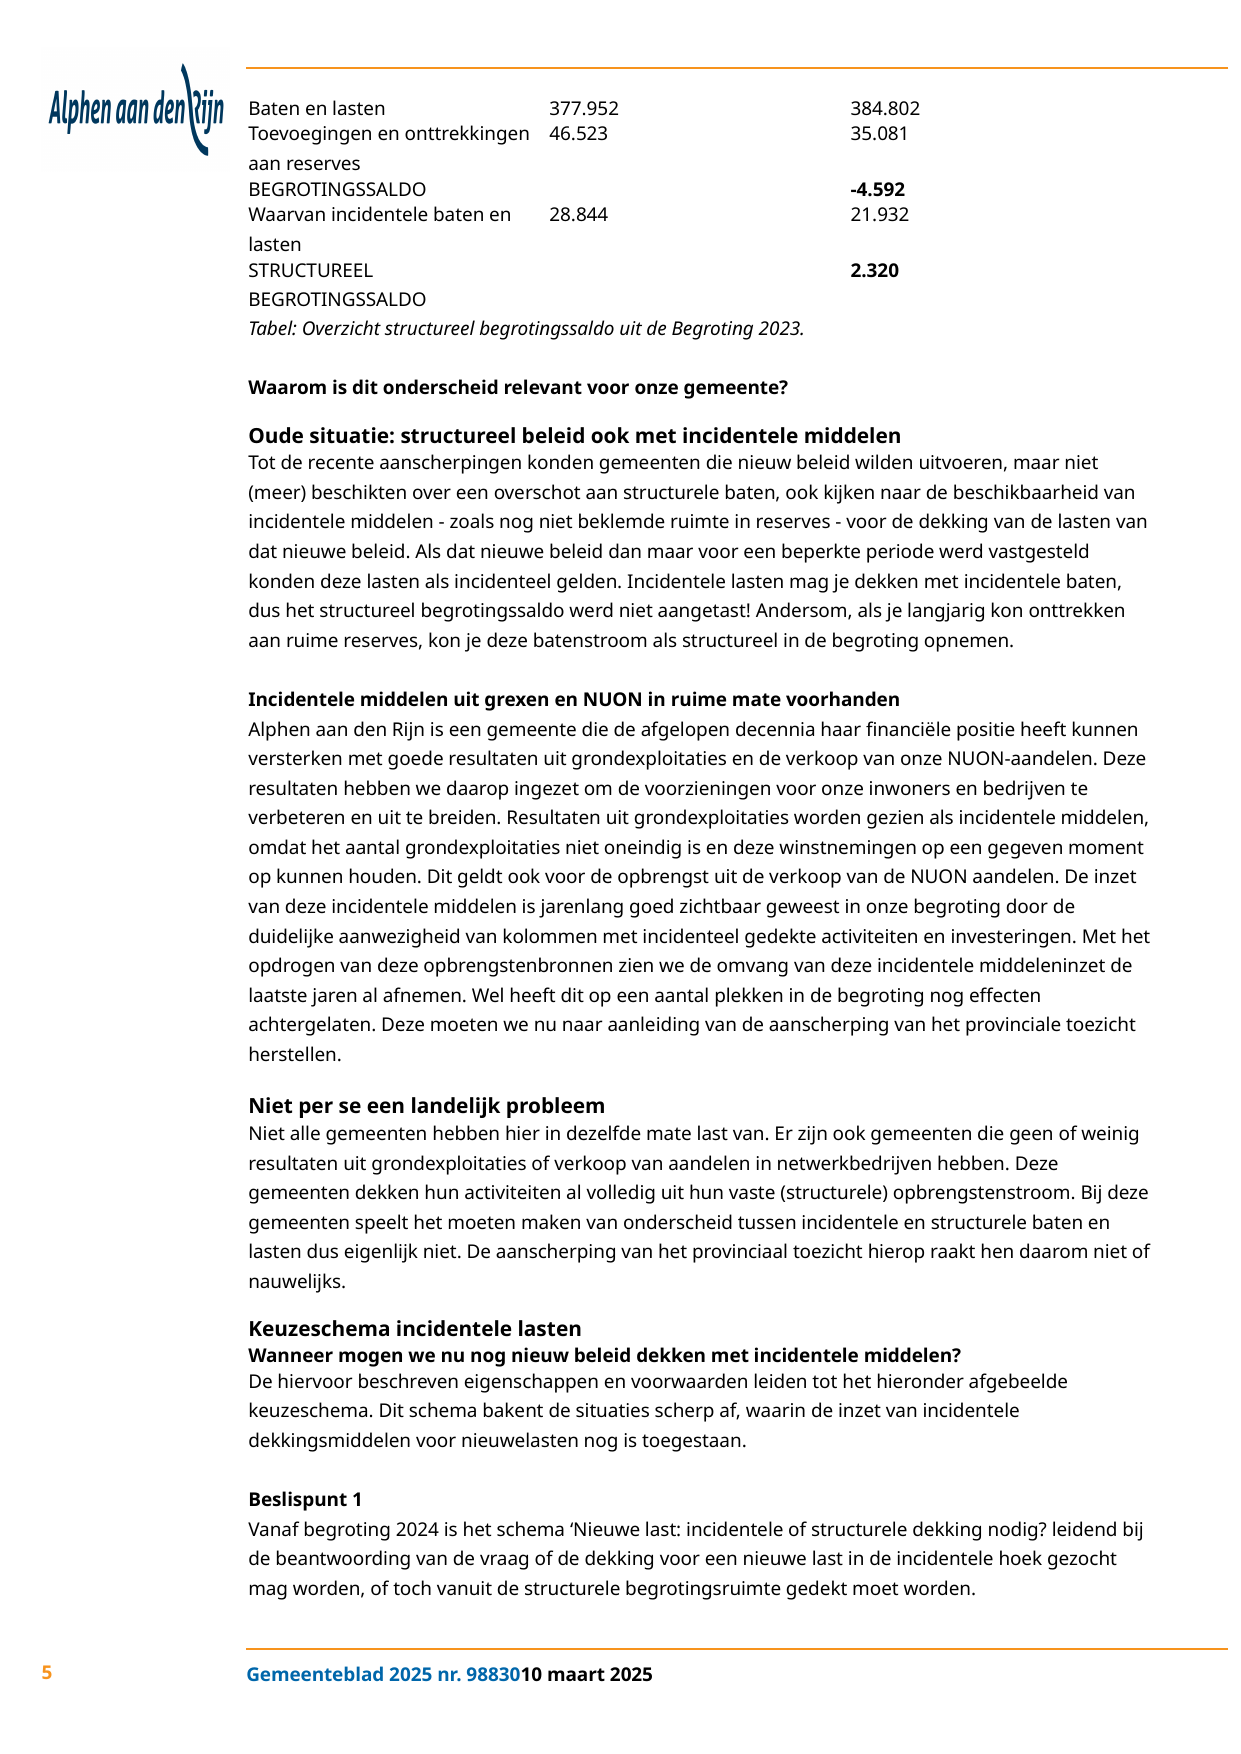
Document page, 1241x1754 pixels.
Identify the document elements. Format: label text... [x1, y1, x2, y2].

text Tabel: Overzicht structureel begrotingssaldo uit de Begroting 2023. [248, 315, 1152, 341]
table_cell Waarvan incidentele baten en lasten [248, 202, 549, 257]
text De hiervoor beschreven eigenschappen en voorwaarden leiden tot het hieronder afgebeelde keuzeschema. Dit schema bakent de situaties scherp af, waarin de inzet van incidentele dekkingsmiddelen voor nieuwelasten nog is toegestaan. [248, 1368, 1152, 1453]
table_header Vanaf begroting 2024 is het schema ‘Nieuwe last: incidentele of structurele dekking nodig? leidend bij de beantwoording van de vraag of de dekking voor een nieuwe last in de incidentele hoek gezocht mag worden, of toch vanuit de structurele begrotingsruimte gedekt moet worden. [248, 1516, 1152, 1601]
text Beslispunt 1 [248, 1486, 1152, 1512]
text Alphen aan den Rijn is een gemeente die de afgelopen decennia haar financiële positie heeft kunnen versterken met goede resultaten uit grondexploitaties en de verkoop van onze NUON-aandelen. Deze resultaten hebben we daarop ingezet om de voorzieningen voor onze inwoners en bedrijven te verbeteren en uit te breiden. Resultaten uit grondexploitaties worden gezien als incidentele middelen, omdat het aantal grondexploitaties niet oneindig is en deze winstnemingen op een gegeven moment op kunnen houden. Dit geldt ook voor de opbrengst uit de verkoop van de NUON aandelen. De inzet van deze incidentele middelen is jarenlang goed zichtbaar geweest in onze begroting door de duidelijke aanwezigheid van kolommen met incidenteel gedekte activiteiten en investeringen. Met het opdrogen van deze opbrengstenbronnen zien we de omvang van deze incidentele middeleninzet de laatste jaren al afnemen. Wel heeft dit op een aantal plekken in de begroting nog effecten achtergelaten. Deze moeten we nu naar aanleiding van de aanscherping van het provinciale toezicht herstellen. [248, 716, 1152, 1067]
table_cell 377.952 [549, 95, 850, 121]
table_cell 2.320 [850, 257, 1152, 312]
table_cell 384.802 [850, 95, 1152, 121]
text Tot de recente aanscherpingen konden gemeenten die nieuw beleid wilden uitvoeren, maar niet (meer) beschikten over een overschot aan structurele baten, ook kijken naar de beschikbaarheid van incidentele middelen - zoals nog niet beklemde ruimte in reserves - voor de dekking van de lasten van dat nieuwe beleid. Als dat nieuwe beleid dan maar voor een beperkte periode werd vastgesteld konden deze lasten als incidenteel gelden. Incidentele lasten mag je dekken met incidentele baten, dus het structureel begrotingssaldo werd niet aangetast! Andersom, als je langjarig kon onttrekken aan ruime reserves, kon je deze batenstroom als structureel in de begroting opnemen. [248, 449, 1152, 653]
table_cell -4.592 [850, 176, 1152, 202]
table_cell 21.932 [850, 202, 1152, 257]
table_cell 35.081 [850, 121, 1152, 176]
table_cell BEGROTINGSSALDO [248, 176, 549, 202]
table_cell [549, 257, 850, 312]
picture [41, 47, 231, 172]
table_cell Baten en lasten [248, 95, 549, 121]
text Niet per se een landelijk probleem [248, 1092, 1152, 1120]
text Waarom is dit onderscheid relevant voor onze gemeente? [248, 374, 1152, 400]
text Keuzeschema incidentele lasten [248, 1314, 1152, 1342]
table_cell [549, 176, 850, 202]
text Incidentele middelen uit grexen en NUON in ruime mate voorhanden [248, 686, 1152, 712]
text Niet alle gemeenten hebben hier in dezelfde mate last van. Er zijn ook gemeenten die geen of weinig resultaten uit grondexploitaties of verkoop van aandelen in netwerkbedrijven hebben. Deze gemeenten dekken hun activiteiten al volledig uit hun vaste (structurele) opbrengstenstroom. Bij deze gemeenten speelt het moeten maken van onderscheid tussen incidentele en structurele baten en lasten dus eigenlijk niet. De aanscherping van het provinciaal toezicht hierop raakt hen daarom niet of nauwelijks. [248, 1120, 1152, 1294]
table_cell Toevoegingen en onttrekkingen aan reserves [248, 121, 549, 176]
text Oude situatie: structureel beleid ook met incidentele middelen [248, 421, 1152, 449]
table_cell STRUCTUREEL BEGROTINGSSALDO [248, 257, 549, 312]
table_cell 28.844 [549, 202, 850, 257]
table_cell 46.523 [549, 121, 850, 176]
text Wanneer mogen we nu nog nieuw beleid dekken met incidentele middelen? [248, 1342, 1152, 1368]
